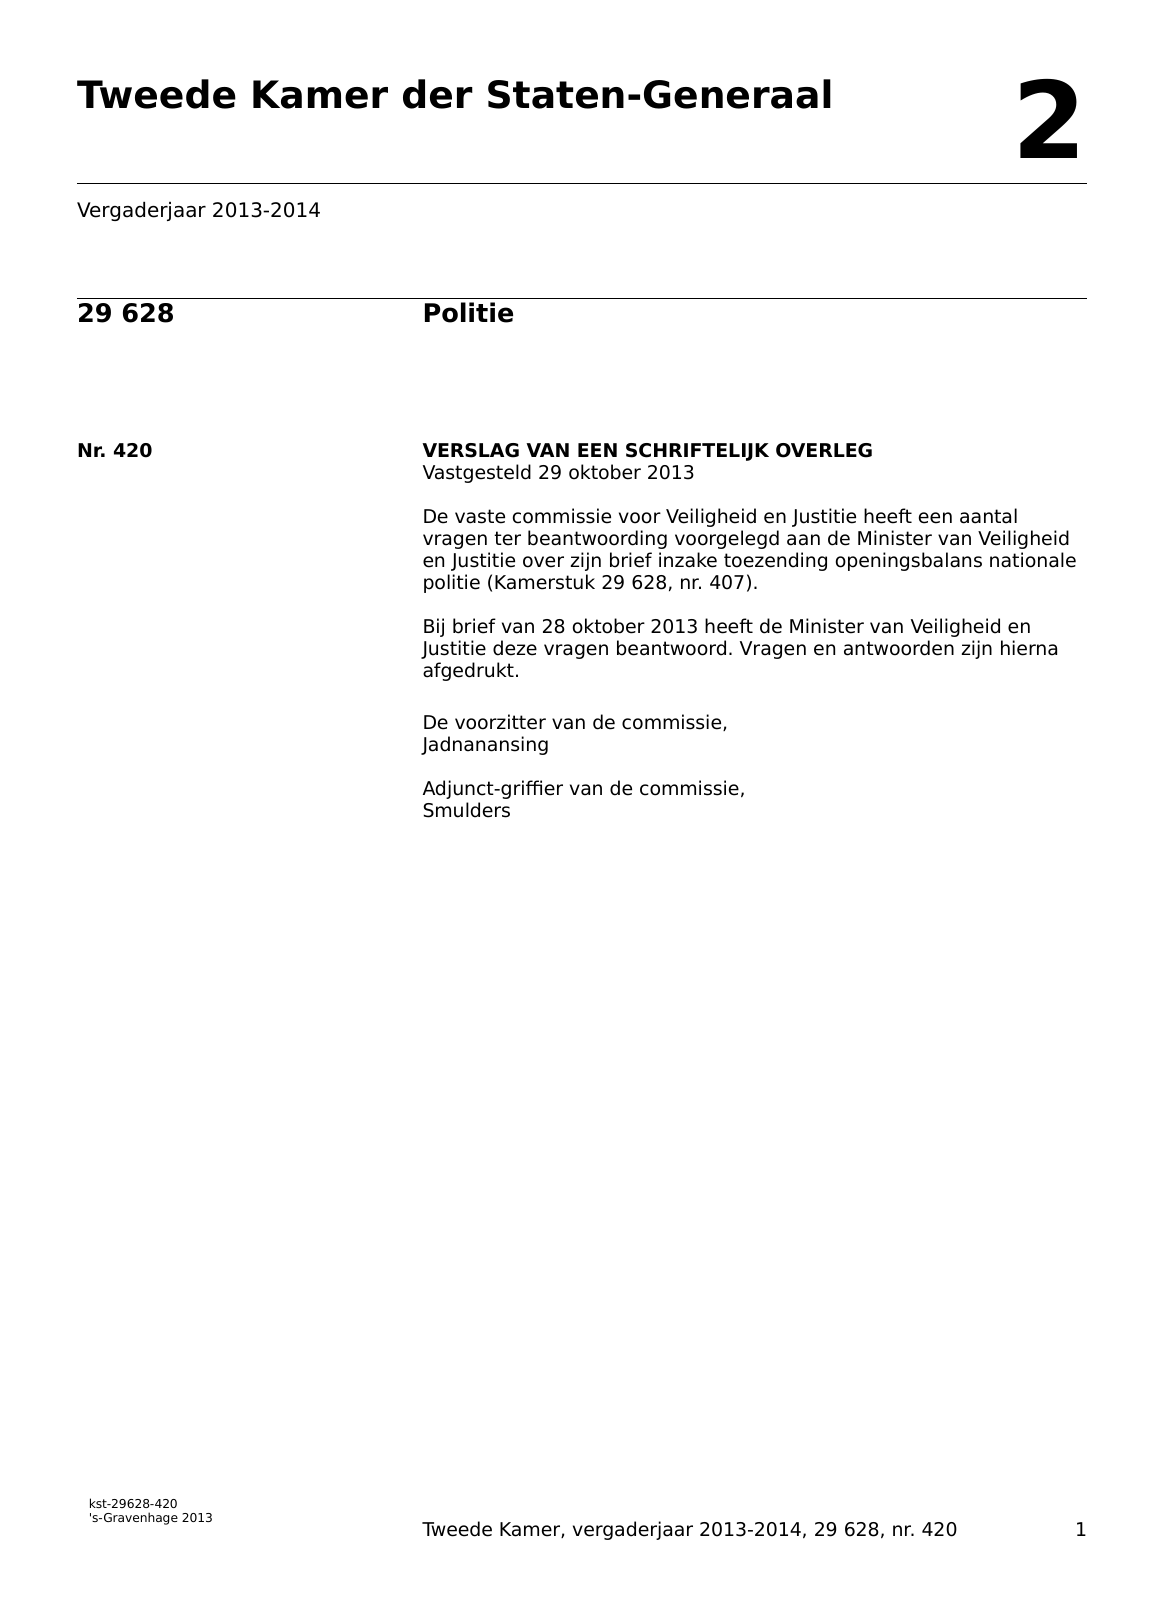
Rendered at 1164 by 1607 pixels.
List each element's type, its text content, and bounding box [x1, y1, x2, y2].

text Vastgesteld 29 oktober 2013 [422, 462, 1087, 484]
text Bij brief van 28 oktober 2013 heeft de Minister van Veiligheid en Justitie deze vragen beantwoord. Vragen en antwoorden zijn hierna afgedrukt. [422, 616, 1087, 682]
table_cell Vergaderjaar 2013-2014 [77, 184, 1087, 298]
text De voorzitter van de commissie, Jadnanansing [422, 712, 1087, 756]
text Adjunct-griffier van de commissie, Smulders [422, 778, 1087, 822]
subtitle Nr. 420 VERSLAG VAN EEN SCHRIFTELIJK OVERLEG [77, 440, 1087, 462]
table_header Tweede Kamer der Staten-Generaal [77, 59, 886, 183]
text 's-Gravenhage 2013 [88, 1511, 323, 1525]
text De vaste commissie voor Veiligheid en Justitie heeft een aantal vragen ter beantwoording voorgelegd aan de Minister van Veiligheid en Justitie over zijn brief inzake toezending openingsbalans nationale politie (Kamerstuk 29 628, nr. 407). [422, 506, 1087, 594]
table_header 2 [886, 59, 1087, 183]
subtitle 29 628 Politie [77, 299, 1087, 329]
text kst-29628-420 [88, 1497, 323, 1511]
